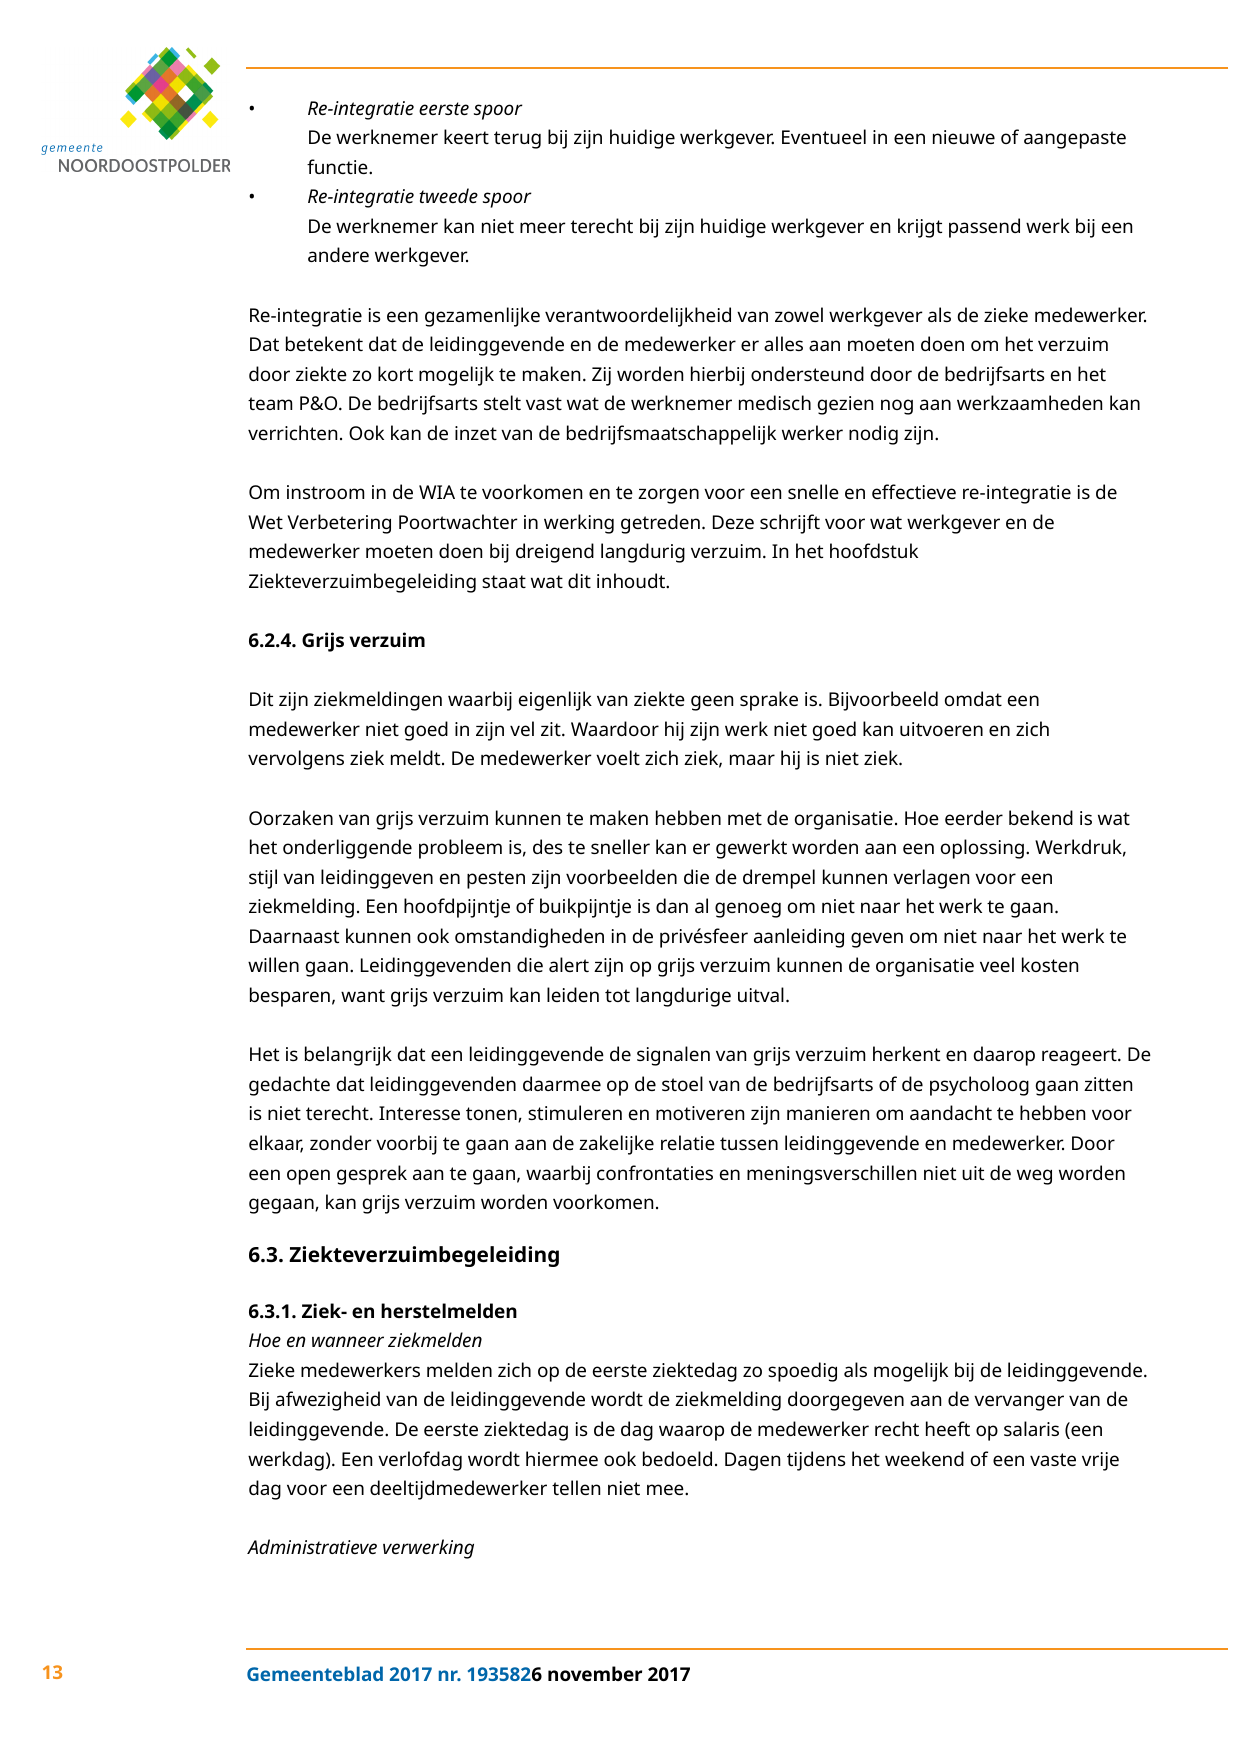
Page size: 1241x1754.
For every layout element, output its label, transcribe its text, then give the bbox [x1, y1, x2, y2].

text 6.3.1. Ziek- en herstelmelden [248, 1298, 1152, 1323]
text 6.2.4. Grijs verzuim [248, 627, 1152, 653]
text Oorzaken van grijs verzuim kunnen te maken hebben met de organisatie. Hoe eerder bekend is wat het onderliggende probleem is, des te sneller kan er gewerkt worden aan een oplossing. Werkdruk, stijl van leidinggeven en pesten zijn voorbeelden die de drempel kunnen verlagen voor een ziekmelding. Een hoofdpijntje of buikpijntje is dan al genoeg om niet naar het werk te gaan. Daarnaast kunnen ook omstandigheden in de privésfeer aanleiding geven om niet naar het werk te willen gaan. Leidinggevenden die alert zijn op grijs verzuim kunnen de organisatie veel kosten besparen, want grijs verzuim kan leiden tot langdurige uitval. [248, 805, 1152, 1008]
text 6.3. Ziekteverzuimbegeleiding [248, 1240, 1152, 1268]
list Re-integratie eerste spoor [248, 95, 1152, 121]
text Om instroom in de WIA te voorkomen en te zorgen voor een snelle en effectieve re-integratie is de Wet Verbetering Poortwachter in werking getreden. Deze schrijft voor wat werkgever en de medewerker moeten doen bij dreigend langdurig verzuim. In het hoofdstuk Ziekteverzuimbegeleiding staat wat dit inhoudt. [248, 479, 1152, 594]
text Hoe en wanneer ziekmelden [248, 1327, 1152, 1353]
list De werknemer kan niet meer terecht bij zijn huidige werkgever en krijgt passend werk bij een andere werkgever. [248, 213, 1152, 268]
text Zieke medewerkers melden zich op de eerste ziektedag zo spoedig als mogelijk bij de leidinggevende. Bij afwezigheid van de leidinggevende wordt de ziekmelding doorgegeven aan de vervanger van de leidinggevende. De eerste ziektedag is de dag waarop de medewerker recht heeft op salaris (een werkdag). Een verlofdag wordt hiermee ook bedoeld. Dagen tijdens het weekend of een vaste vrije dag voor een deeltijdmedewerker tellen niet mee. [248, 1357, 1152, 1501]
list Re-integratie tweede spoor [248, 183, 1152, 209]
text Administratieve verwerking [248, 1534, 1152, 1560]
text Dit zijn ziekmeldingen waarbij eigenlijk van ziekte geen sprake is. Bijvoorbeeld omdat een medewerker niet goed in zijn vel zit. Waardoor hij zijn werk niet goed kan uitvoeren en zich vervolgens ziek meldt. De medewerker voelt zich ziek, maar hij is niet ziek. [248, 686, 1152, 771]
picture [41, 47, 231, 172]
list De werknemer keert terug bij zijn huidige werkgever. Eventueel in een nieuwe of aangepaste functie. [248, 124, 1152, 180]
text Het is belangrijk dat een leidinggevende de signalen van grijs verzuim herkent en daarop reageert. De gedachte dat leidinggevenden daarmee op de stoel van de bedrijfsarts of de psycholoog gaan zitten is niet terecht. Interesse tonen, stimuleren en motiveren zijn manieren om aandacht te hebben voor elkaar, zonder voorbij te gaan aan de zakelijke relatie tussen leidinggevende en medewerker. Door een open gesprek aan te gaan, waarbij confrontaties en meningsverschillen niet uit de weg worden gegaan, kan grijs verzuim worden voorkomen. [248, 1041, 1152, 1215]
text Re-integratie is een gezamenlijke verantwoordelijkheid van zowel werkgever als de zieke medewerker. Dat betekent dat de leidinggevende en de medewerker er alles aan moeten doen om het verzuim door ziekte zo kort mogelijk te maken. Zij worden hierbij ondersteund door de bedrijfsarts en het team P&O. De bedrijfsarts stelt vast wat de werknemer medisch gezien nog aan werkzaamheden kan verrichten. Ook kan de inzet van de bedrijfsmaatschappelijk werker nodig zijn. [248, 302, 1152, 446]
